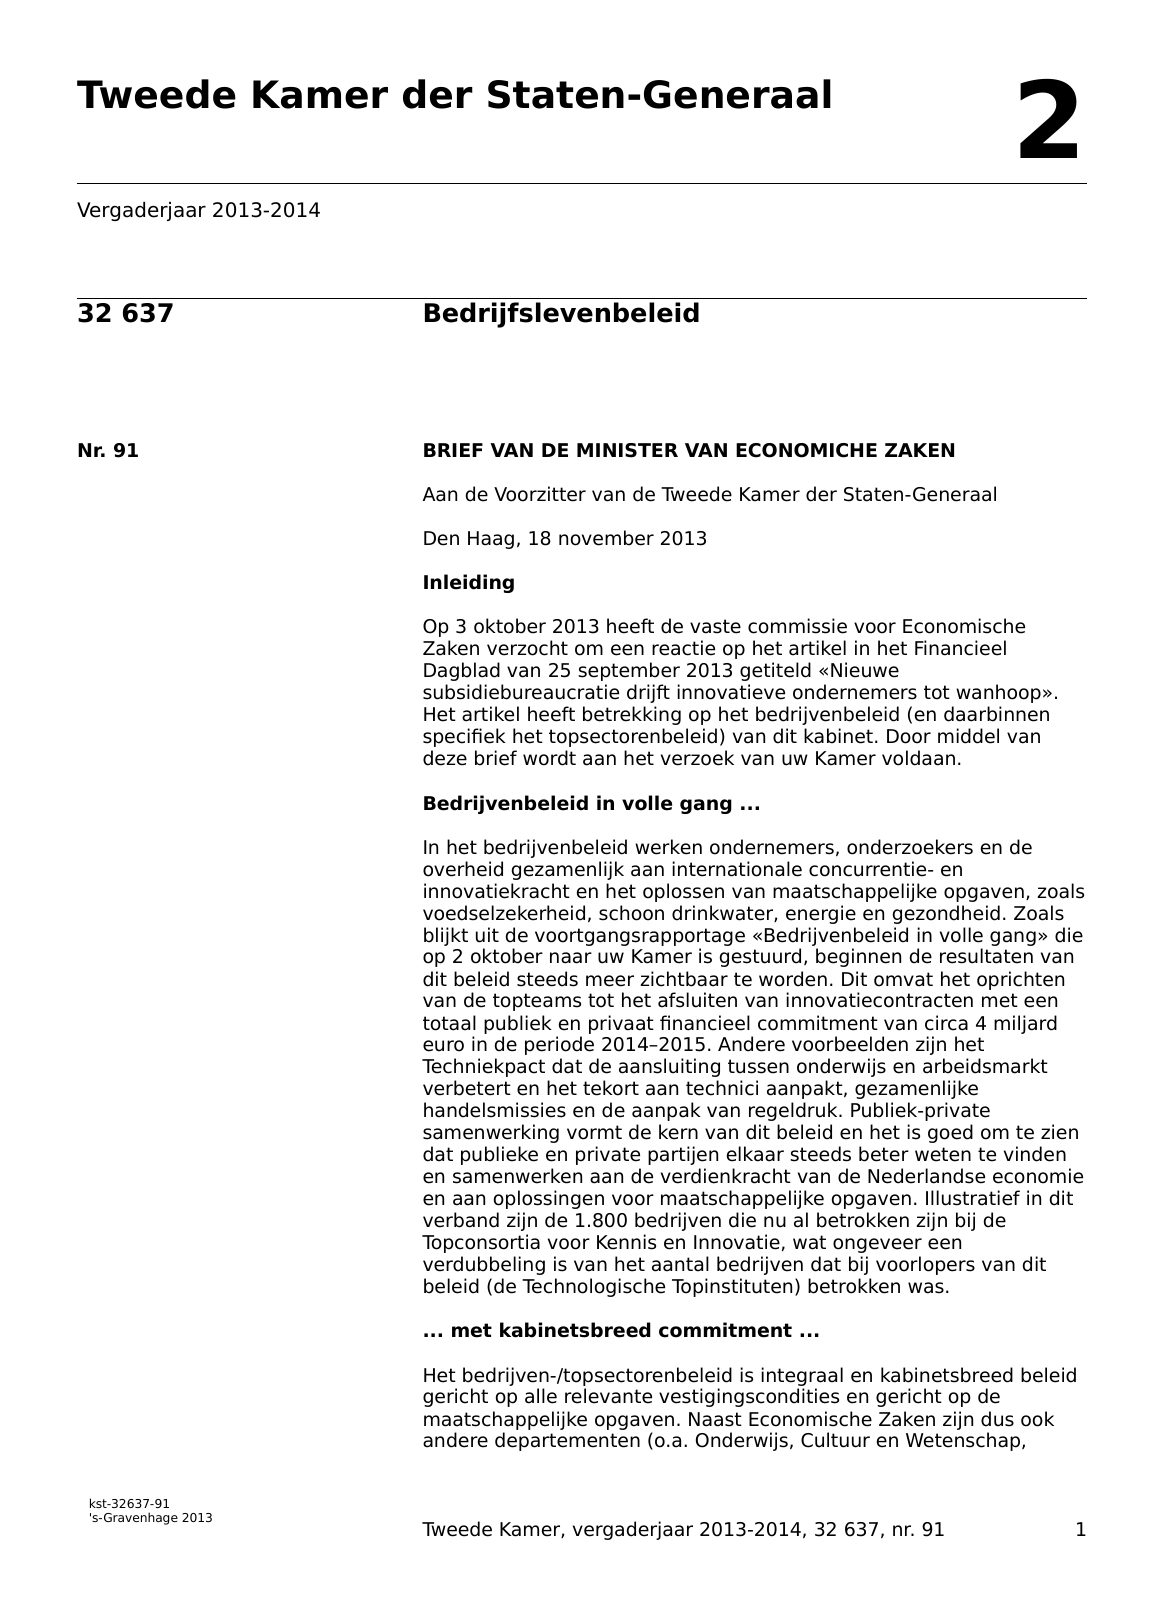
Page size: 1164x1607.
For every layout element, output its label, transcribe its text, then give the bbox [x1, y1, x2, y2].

table_header Tweede Kamer der Staten-Generaal [77, 59, 886, 183]
subtitle ... met kabinetsbreed commitment ... [422, 1320, 1087, 1342]
text kst-32637-91 [88, 1497, 323, 1511]
text Het bedrijven-/topsectorenbeleid is integraal en kabinetsbreed beleid gericht op alle relevante vestigingscondities en gericht op de maatschappelijke opgaven. Naast Economische Zaken zijn dus ook andere departementen (o.a. Onderwijs, Cultuur en Wetenschap, [422, 1364, 1087, 1452]
text 's-Gravenhage 2013 [88, 1511, 323, 1525]
subtitle Bedrijvenbeleid in volle gang ... [422, 792, 1087, 814]
table_header 2 [886, 59, 1087, 183]
text Aan de Voorzitter van de Tweede Kamer der Staten-Generaal [422, 484, 1087, 506]
text Op 3 oktober 2013 heeft de vaste commissie voor Economische Zaken verzocht om een reactie op het artikel in het Financieel Dagblad van 25 september 2013 getiteld «Nieuwe subsidiebureaucratie drijft innovatieve ondernemers tot wanhoop». Het artikel heeft betrekking op het bedrijvenbeleid (en daarbinnen specifiek het topsectorenbeleid) van dit kabinet. Door middel van deze brief wordt aan het verzoek van uw Kamer voldaan. [422, 616, 1087, 770]
table_cell Vergaderjaar 2013-2014 [77, 184, 1087, 298]
subtitle 32 637 Bedrijfslevenbeleid [77, 299, 1087, 329]
text In het bedrijvenbeleid werken ondernemers, onderzoekers en de overheid gezamenlijk aan internationale concurrentie- en innovatiekracht en het oplossen van maatschappelijke opgaven, zoals voedselzekerheid, schoon drinkwater, energie en gezondheid. Zoals blijkt uit de voortgangsrapportage «Bedrijvenbeleid in volle gang» die op 2 oktober naar uw Kamer is gestuurd, beginnen de resultaten van dit beleid steeds meer zichtbaar te worden. Dit omvat het oprichten van de topteams tot het afsluiten van innovatiecontracten met een totaal publiek en privaat financieel commitment van circa 4 miljard euro in de periode 2014–2015. Andere voorbeelden zijn het Techniekpact dat de aansluiting tussen onderwijs en arbeidsmarkt verbetert en het tekort aan technici aanpakt, gezamenlijke handelsmissies en de aanpak van regeldruk. Publiek-private samenwerking vormt de kern van dit beleid en het is goed om te zien dat publieke en private partijen elkaar steeds beter weten te vinden en samenwerken aan de verdienkracht van de Nederlandse economie en aan oplossingen voor maatschappelijke opgaven. Illustratief in dit verband zijn de 1.800 bedrijven die nu al betrokken zijn bij de Topconsortia voor Kennis en Innovatie, wat ongeveer een verdubbeling is van het aantal bedrijven dat bij voorlopers van dit beleid (de Technologische Topinstituten) betrokken was. [422, 837, 1087, 1298]
subtitle Inleiding [422, 572, 1087, 594]
subtitle Nr. 91 BRIEF VAN DE MINISTER VAN ECONOMICHE ZAKEN [77, 440, 1087, 462]
text Den Haag, 18 november 2013 [422, 528, 1087, 550]
